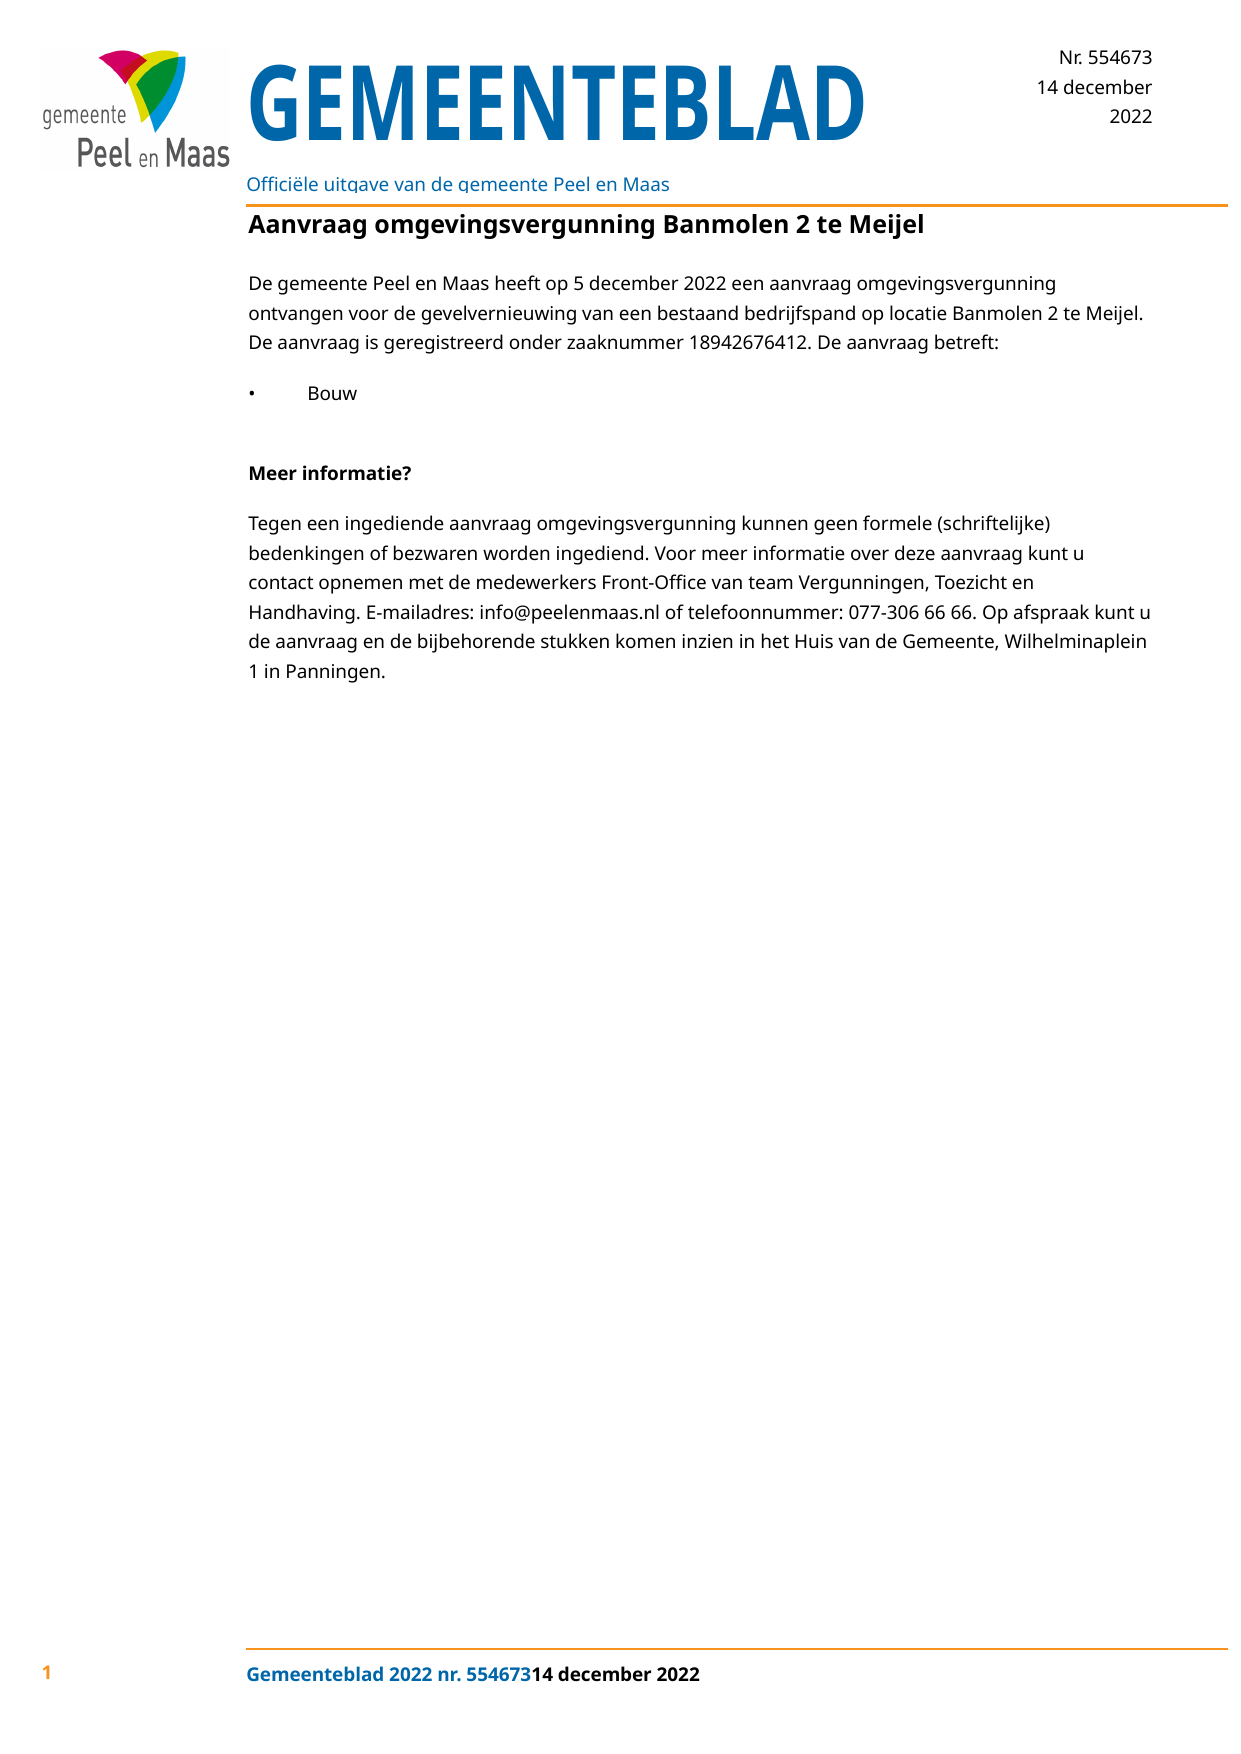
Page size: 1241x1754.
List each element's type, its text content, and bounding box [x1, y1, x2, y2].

list Bouw [248, 380, 1152, 406]
text Meer informatie? [248, 460, 1152, 486]
picture [41, 47, 231, 172]
text Tegen een ingediende aanvraag omgevingsvergunning kunnen geen formele (schriftelijke) bedenkingen of bezwaren worden ingediend. Voor meer informatie over deze aanvraag kunt u contact opnemen met de medewerkers Front-Office van team Vergunningen, Toezicht en Handhaving. E-mailadres: info@peelenmaas.nl of telefoonnummer: 077-306 66 66. Op afspraak kunt u de aanvraag en de bijbehorende stukken komen inzien in het Huis van de Gemeente, Wilhelminaplein 1 in Panningen. [248, 510, 1152, 684]
text Aanvraag omgevingsvergunning Banmolen 2 te Meijel [248, 207, 1152, 241]
text De gemeente Peel en Maas heeft op 5 december 2022 een aanvraag omgevingsvergunning ontvangen voor de gevelvernieuwing van een bestaand bedrijfspand op locatie Banmolen 2 te Meijel. De aanvraag is geregistreerd onder zaaknummer 18942676412. De aanvraag betreft: [248, 270, 1152, 355]
